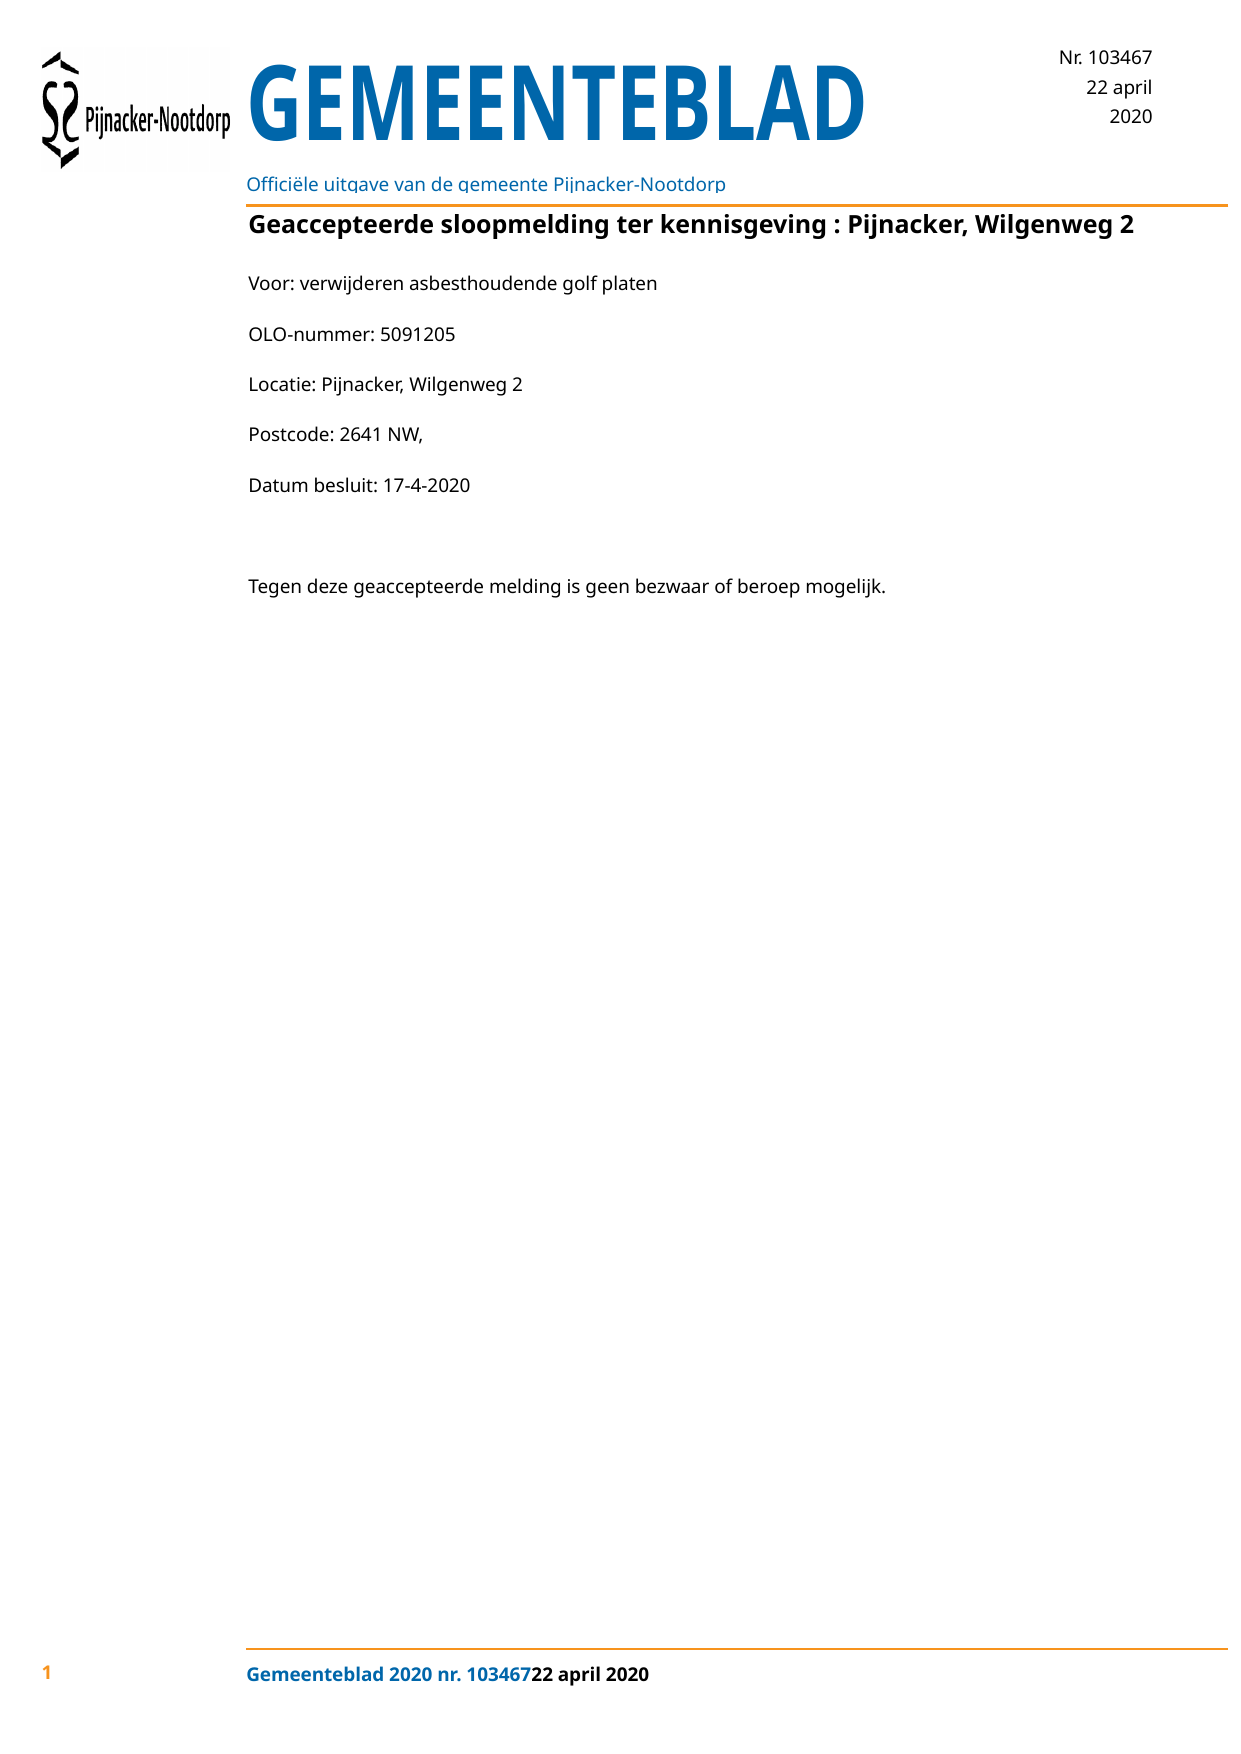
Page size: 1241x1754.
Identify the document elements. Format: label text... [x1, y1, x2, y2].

text Voor: verwijderen asbesthoudende golf platen [248, 270, 1152, 296]
text Locatie: Pijnacker, Wilgenweg 2 [248, 371, 1152, 397]
text Tegen deze geaccepteerde melding is geen bezwaar of beroep mogelijk. [248, 573, 1152, 598]
text Geaccepteerde sloopmelding ter kennisgeving : Pijnacker, Wilgenweg 2 [248, 207, 1152, 241]
text Datum besluit: 17-4-2020 [248, 472, 1152, 498]
text Postcode: 2641 NW, [248, 422, 1152, 447]
text OLO-nummer: 5091205 [248, 321, 1152, 346]
picture [41, 47, 231, 172]
